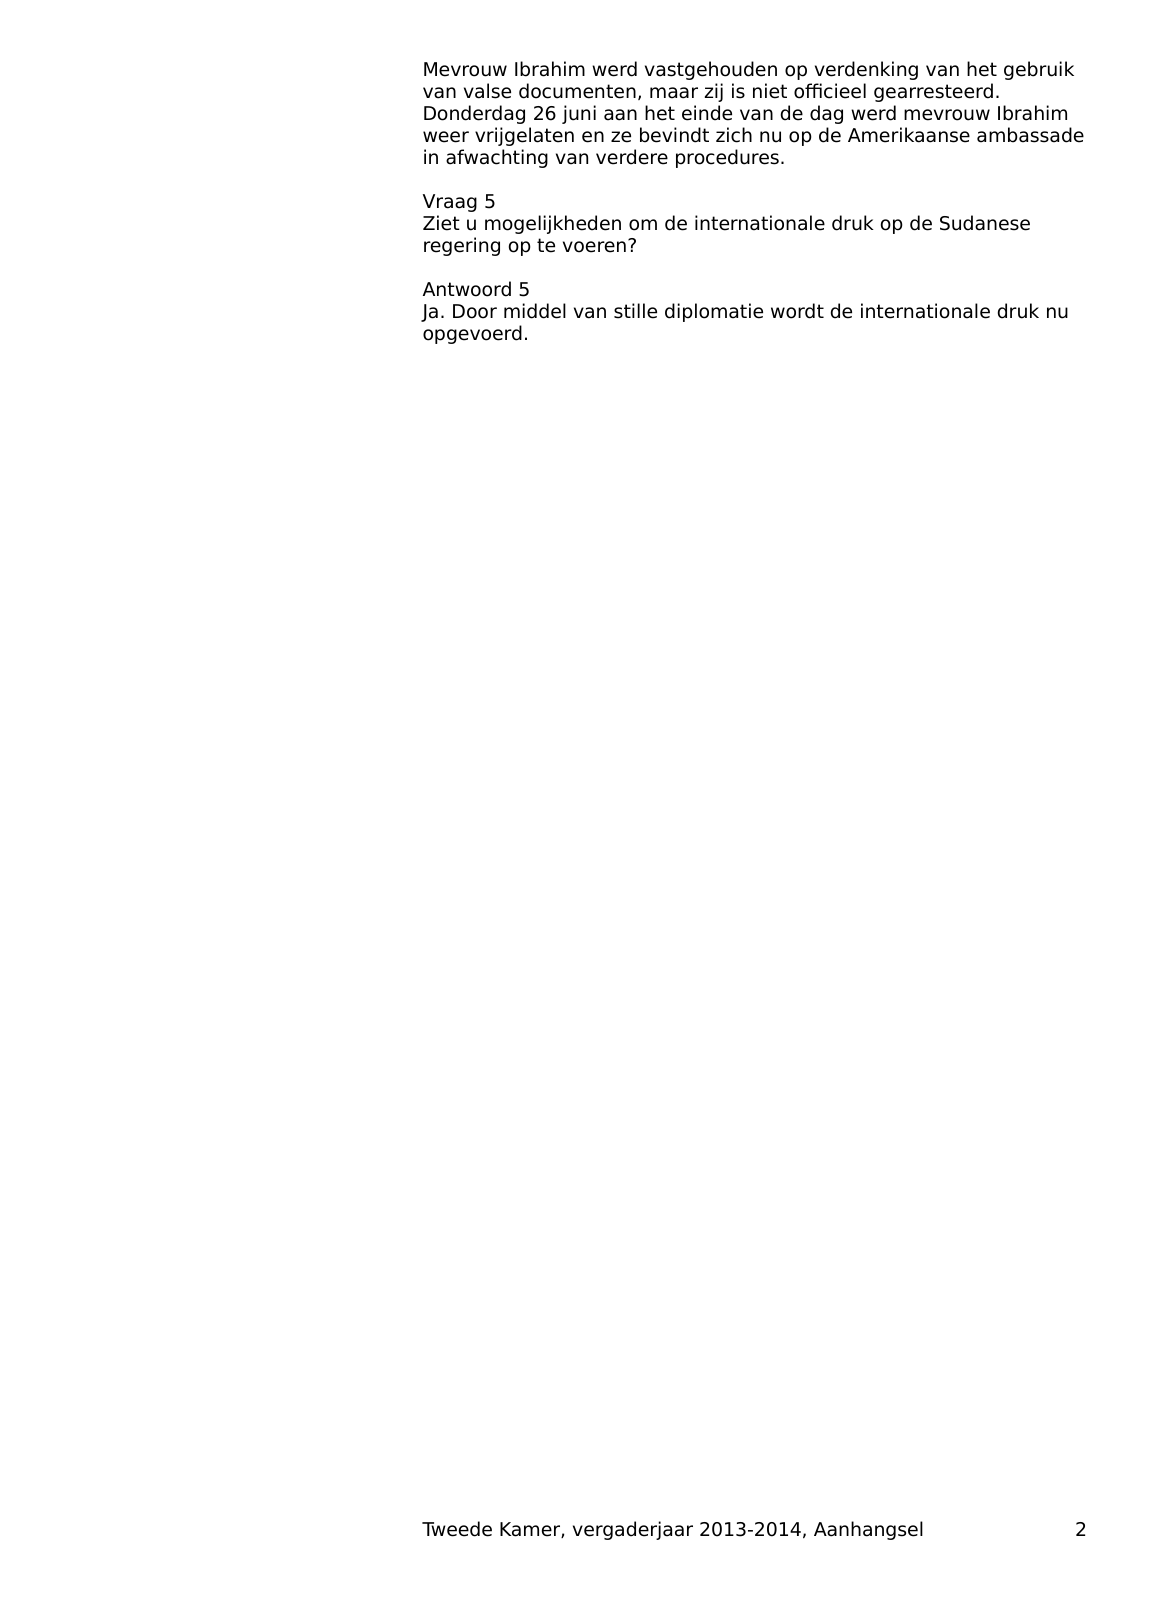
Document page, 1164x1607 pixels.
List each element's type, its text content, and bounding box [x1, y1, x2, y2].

text Mevrouw Ibrahim werd vastgehouden op verdenking van het gebruik van valse documenten, maar zij is niet officieel gearresteerd. Donderdag 26 juni aan het einde van de dag werd mevrouw Ibrahim weer vrijgelaten en ze bevindt zich nu op de Amerikaanse ambassade in afwachting van verdere procedures. [422, 59, 1087, 169]
text Ja. Door middel van stille diplomatie wordt de internationale druk nu opgevoerd. [422, 301, 1087, 345]
text Antwoord 5 [422, 279, 1087, 301]
text Ziet u mogelijkheden om de internationale druk op de Sudanese regering op te voeren? [422, 213, 1087, 257]
text Vraag 5 [422, 191, 1087, 213]
